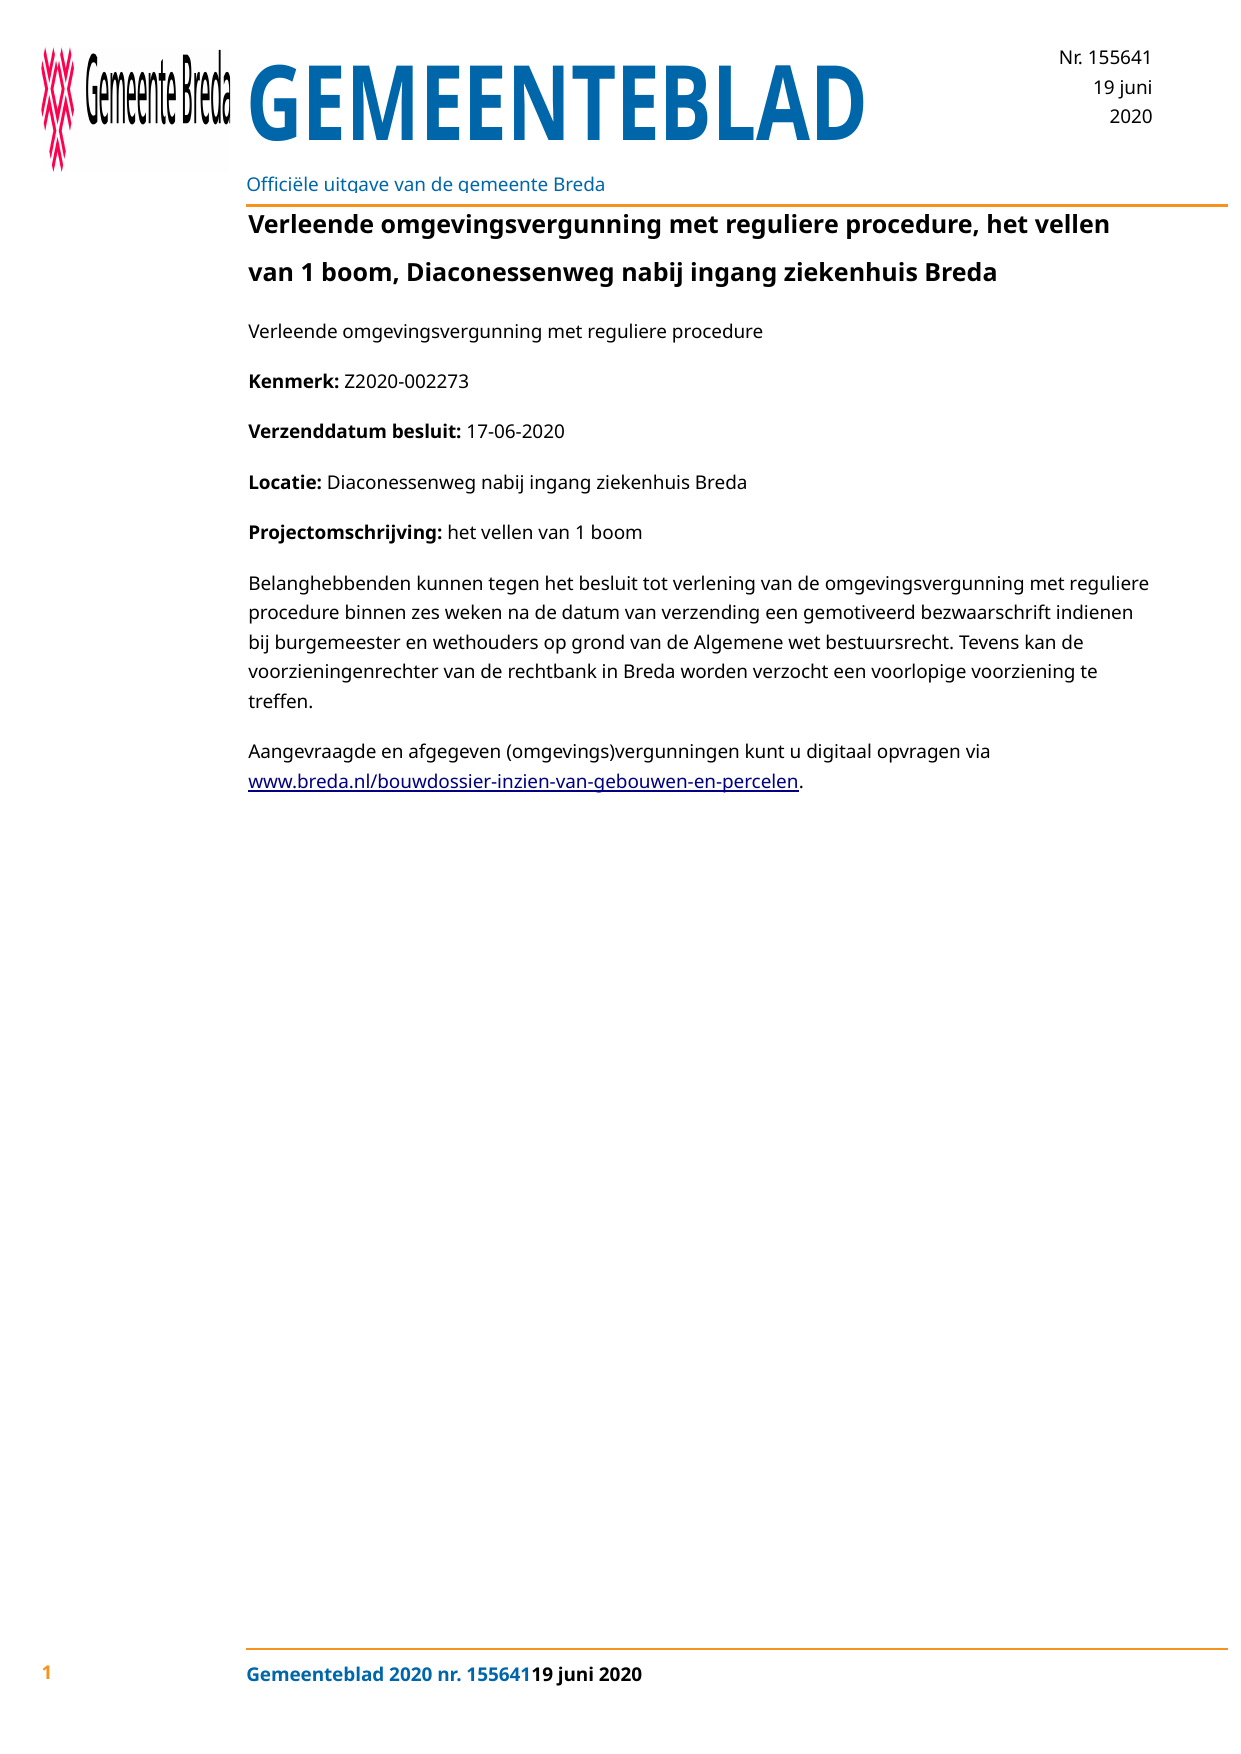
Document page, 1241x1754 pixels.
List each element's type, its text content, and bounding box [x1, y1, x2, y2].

text Verleende omgevingsvergunning met reguliere procedure, het vellen van 1 boom, Diaconessenweg nabij ingang ziekenhuis Breda [248, 207, 1152, 288]
text Verleende omgevingsvergunning met reguliere procedure [248, 318, 1152, 344]
text Belanghebbenden kunnen tegen het besluit tot verlening van de omgevingsvergunning met reguliere procedure binnen zes weken na de datum van verzending een gemotiveerd bezwaarschrift indienen bij burgemeester en wethouders op grond van de Algemene wet bestuursrecht. Tevens kan de voorzieningenrechter van de rechtbank in Breda worden verzocht een voorlopige voorziening te treffen. [248, 570, 1152, 714]
text Projectomschrijving: het vellen van 1 boom [248, 519, 1152, 545]
text Locatie: Diaconessenweg nabij ingang ziekenhuis Breda [248, 469, 1152, 495]
picture [41, 47, 231, 172]
text Aangevraagde en afgegeven (omgevings)vergunningen kunt u digitaal opvragen via www.breda.nl/bouwdossier-inzien-van-gebouwen-en-percelen. [248, 739, 1152, 794]
text Verzenddatum besluit: 17-06-2020 [248, 419, 1152, 444]
text Kenmerk: Z2020-002273 [248, 368, 1152, 394]
